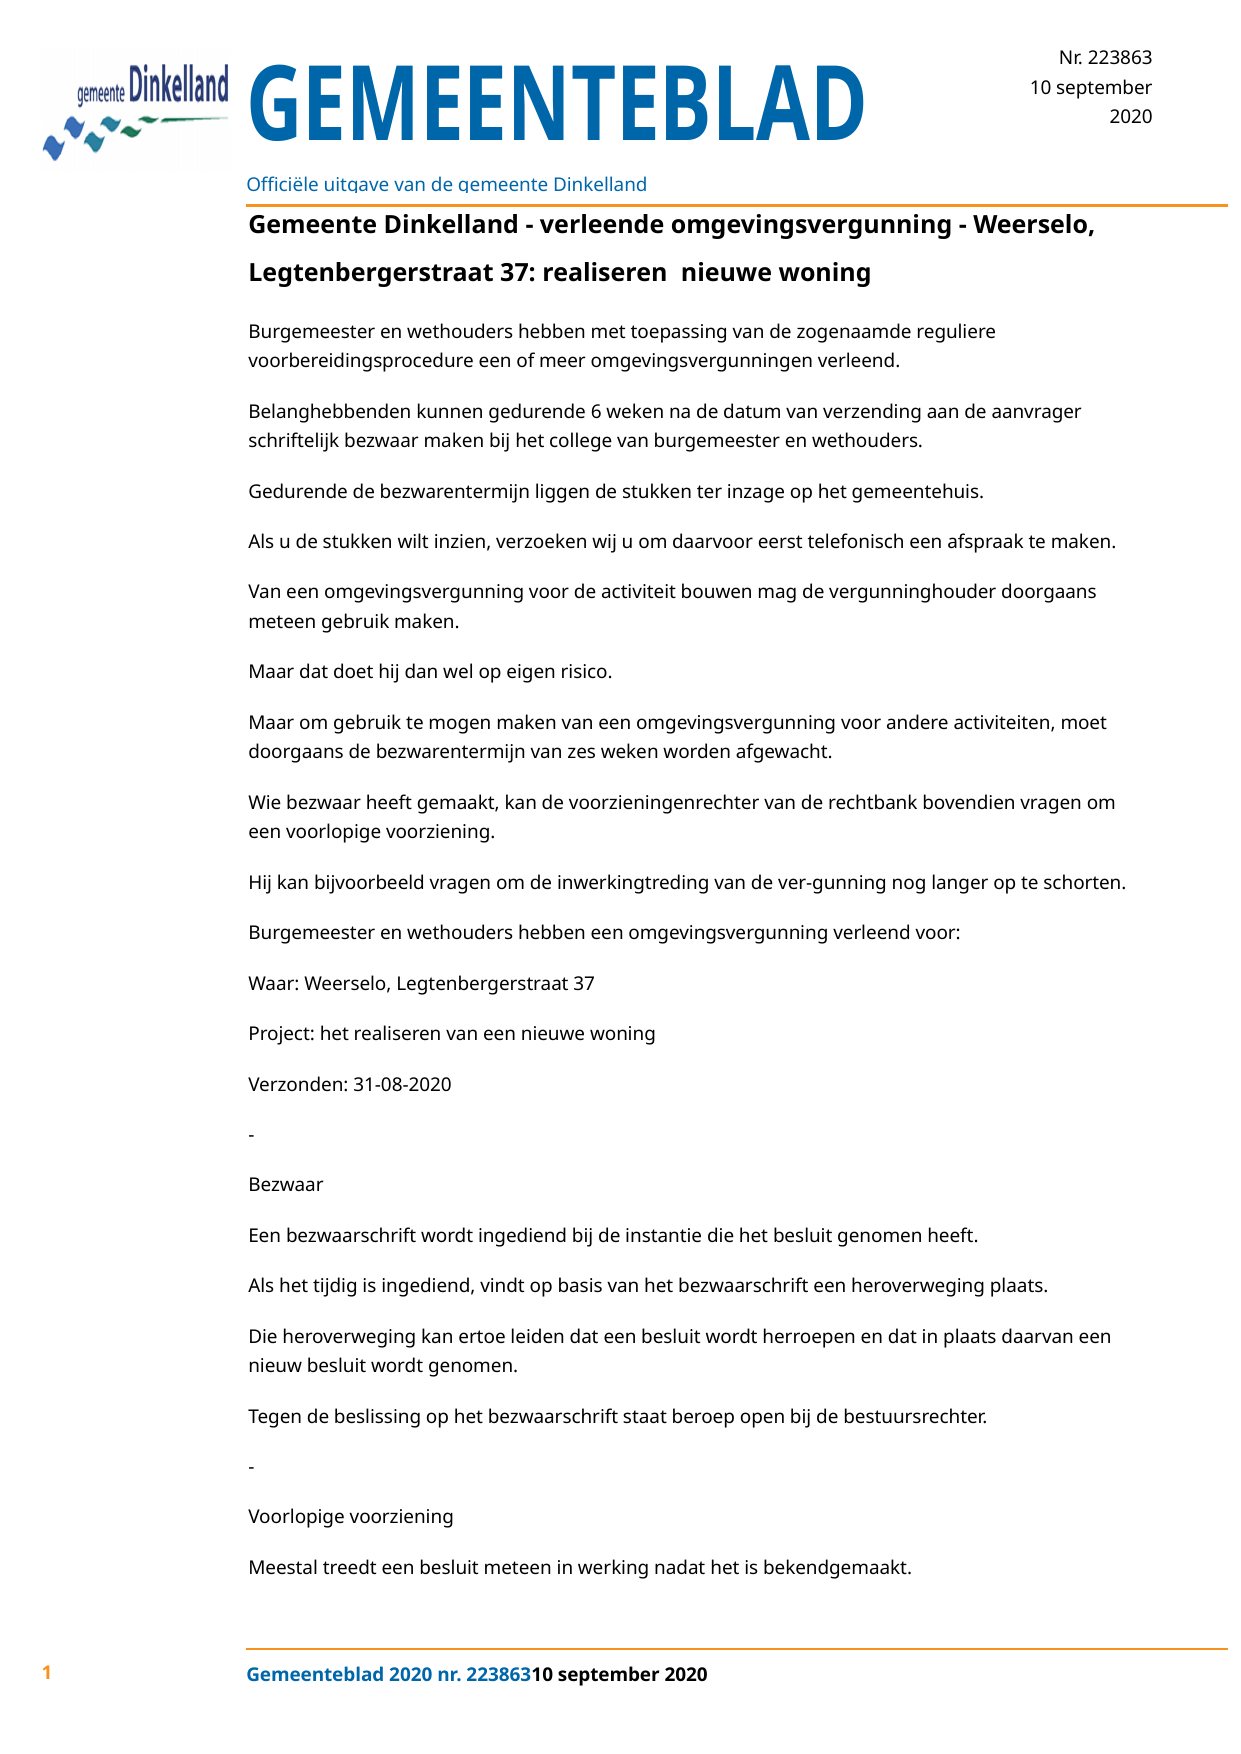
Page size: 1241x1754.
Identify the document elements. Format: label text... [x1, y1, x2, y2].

text Project: het realiseren van een nieuwe woning [248, 1020, 1152, 1046]
text Bezwaar [248, 1172, 1152, 1197]
text Wie bezwaar heeft gemaakt, kan de voorzieningenrechter van de rechtbank bovendien vragen om een voorlopige voorziening. [248, 789, 1152, 844]
text Hij kan bijvoorbeeld vragen om de inwerkingtreding van de ver-gunning nog langer op te schorten. [248, 869, 1152, 895]
text Maar om gebruik te mogen maken van een omgevingsvergunning voor andere activiteiten, moet doorgaans de bezwarentermijn van zes weken worden afgewacht. [248, 709, 1152, 764]
text Gemeente Dinkelland - verleende omgevingsvergunning - Weerselo, Legtenbergerstraat 37: realiseren nieuwe woning [248, 207, 1152, 288]
text Van een omgevingsvergunning voor de activiteit bouwen mag de vergunninghouder doorgaans meteen gebruik maken. [248, 579, 1152, 634]
text Als u de stukken wilt inzien, verzoeken wij u om daarvoor eerst telefonisch een afspraak te maken. [248, 528, 1152, 554]
picture [41, 47, 231, 172]
text Waar: Weerselo, Legtenbergerstraat 37 [248, 970, 1152, 996]
text Burgemeester en wethouders hebben met toepassing van de zogenaamde reguliere voorbereidingsprocedure een of meer omgevingsvergunningen verleend. [248, 318, 1152, 373]
text - [248, 1453, 1152, 1479]
text Een bezwaarschrift wordt ingediend bij de instantie die het besluit genomen heeft. [248, 1222, 1152, 1248]
text Maar dat doet hij dan wel op eigen risico. [248, 659, 1152, 684]
text Gedurende de bezwarentermijn liggen de stukken ter inzage op het gemeentehuis. [248, 478, 1152, 504]
text Meestal treedt een besluit meteen in werking nadat het is bekendgemaakt. [248, 1554, 1152, 1580]
text Voorlopige voorziening [248, 1504, 1152, 1529]
text - [248, 1121, 1152, 1147]
text Als het tijdig is ingediend, vindt op basis van het bezwaarschrift een heroverweging plaats. [248, 1272, 1152, 1298]
text Burgemeester en wethouders hebben een omgevingsvergunning verleend voor: [248, 919, 1152, 945]
text Tegen de beslissing op het bezwaarschrift staat beroep open bij de bestuursrechter. [248, 1403, 1152, 1429]
text Verzonden: 31-08-2020 [248, 1071, 1152, 1097]
text Belanghebbenden kunnen gedurende 6 weken na de datum van verzending aan de aanvrager schriftelijk bezwaar maken bij het college van burgemeester en wethouders. [248, 398, 1152, 453]
text Die heroverweging kan ertoe leiden dat een besluit wordt herroepen en dat in plaats daarvan een nieuw besluit wordt genomen. [248, 1323, 1152, 1378]
